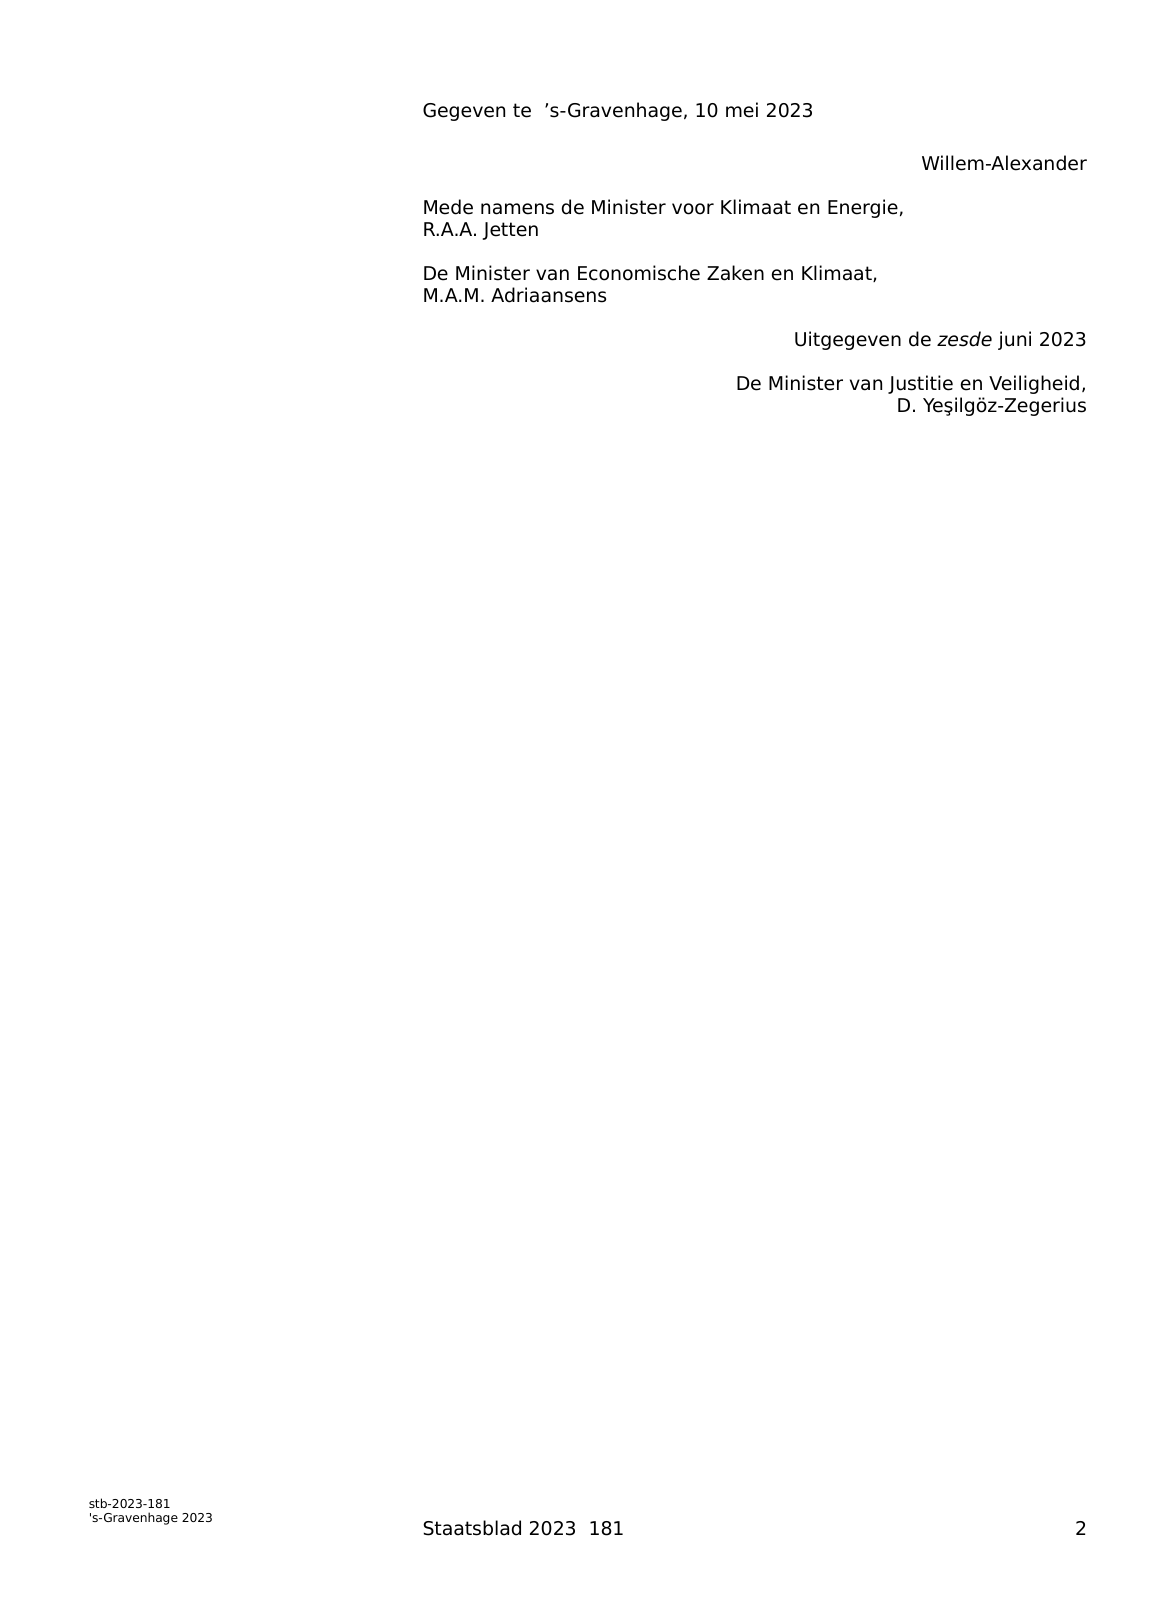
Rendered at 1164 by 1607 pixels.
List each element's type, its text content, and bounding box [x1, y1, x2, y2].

text De Minister van Justitie en Veiligheid, D. Yeşilgöz-Zegerius [422, 373, 1087, 417]
text Mede namens de Minister voor Klimaat en Energie, R.A.A. Jetten [422, 197, 1087, 241]
text Willem-Alexander [422, 152, 1087, 174]
text 's-Gravenhage 2023 [88, 1511, 323, 1525]
text Uitgegeven de zesde juni 2023 [422, 329, 1087, 351]
text stb-2023-181 [88, 1497, 323, 1511]
text Gegeven te ’s-Gravenhage, 10 mei 2023 [422, 100, 1087, 122]
text De Minister van Economische Zaken en Klimaat, M.A.M. Adriaansens [422, 263, 1087, 307]
